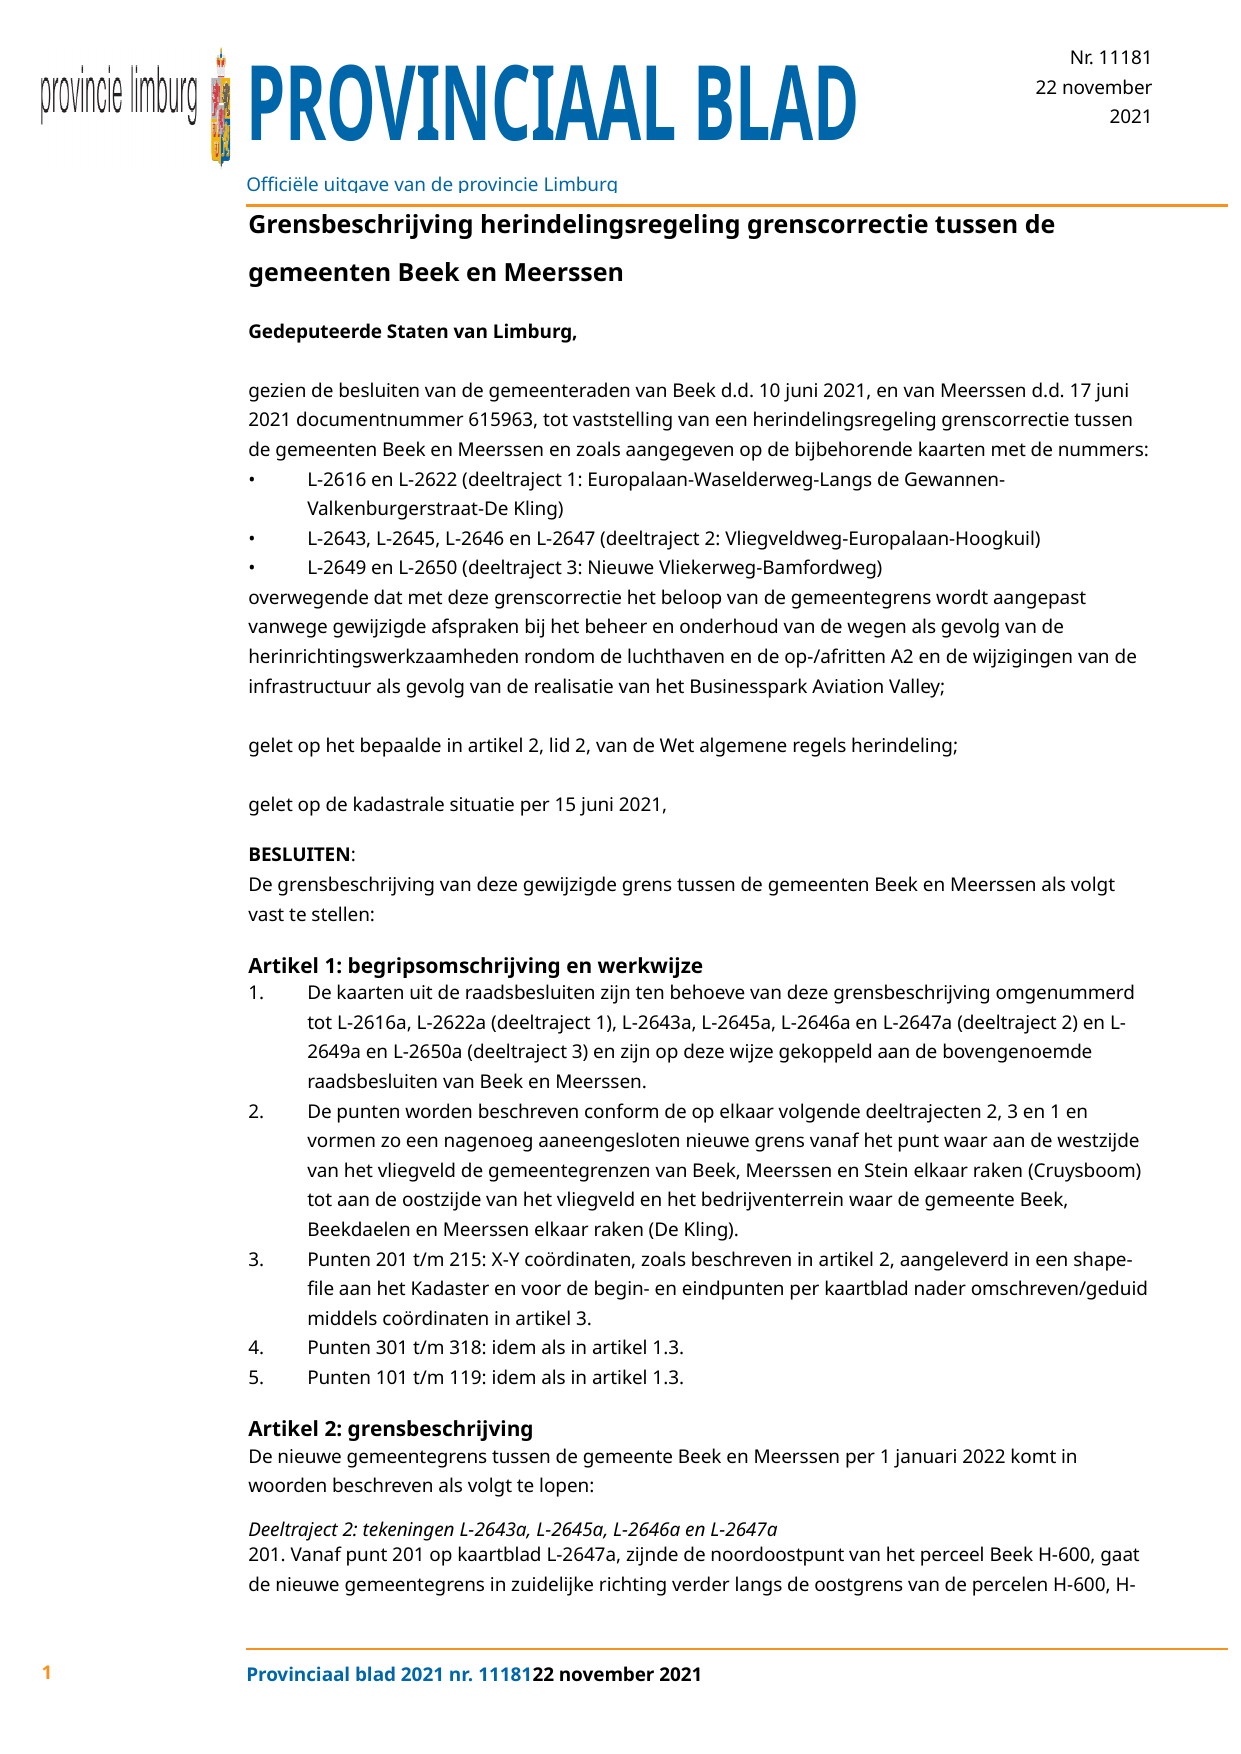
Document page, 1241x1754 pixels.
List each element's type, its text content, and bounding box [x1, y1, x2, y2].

list De kaarten uit de raadsbesluiten zijn ten behoeve van deze grensbeschrijving omgenummerd tot L-2616a, L-2622a (deeltraject 1), L-2643a, L-2645a, L-2646a en L-2647a (deeltraject 2) en L-2649a en L-2650a (deeltraject 3) en zijn op deze wijze gekoppeld aan de bovengenoemde raadsbesluiten van Beek en Meerssen. [248, 979, 1152, 1094]
list L-2616 en L-2622 (deeltraject 1: Europalaan-Waselderweg-Langs de Gewannen-Valkenburgerstraat-De Kling) [248, 466, 1152, 521]
list L-2643, L-2645, L-2646 en L-2647 (deeltraject 2: Vliegveldweg-Europalaan-Hoogkuil) [248, 525, 1152, 551]
list Punten 301 t/m 318: idem als in artikel 1.3. [248, 1334, 1152, 1360]
text Grensbeschrijving herindelingsregeling grenscorrectie tussen de gemeenten Beek en Meerssen [248, 207, 1152, 288]
text overwegende dat met deze grenscorrectie het beloop van de gemeentegrens wordt aangepast vanwege gewijzigde afspraken bij het beheer en onderhoud van de wegen als gevolg van de herinrichtingswerkzaamheden rondom de luchthaven en de op-/afritten A2 en de wijzigingen van de infrastructuur als gevolg van de realisatie van het Businesspark Aviation Valley; [248, 584, 1152, 699]
text BESLUITEN: [248, 842, 1152, 867]
list Punten 201 t/m 215: X-Y coördinaten, zoals beschreven in artikel 2, aangeleverd in een shape-file aan het Kadaster en voor de begin- en eindpunten per kaartblad nader omschreven/geduid middels coördinaten in artikel 3. [248, 1246, 1152, 1331]
picture [41, 47, 231, 172]
text Artikel 2: grensbeschrijving [248, 1414, 1152, 1443]
text De grensbeschrijving van deze gewijzigde grens tussen de gemeenten Beek en Meerssen als volgt vast te stellen: [248, 871, 1152, 926]
text gelet op het bepaalde in artikel 2, lid 2, van de Wet algemene regels herindeling; [248, 732, 1152, 758]
text gelet op de kadastrale situatie per 15 juni 2021, [248, 791, 1152, 817]
list De punten worden beschreven conform de op elkaar volgende deeltrajecten 2, 3 en 1 en vormen zo een nagenoeg aaneengesloten nieuwe grens vanaf het punt waar aan de westzijde van het vliegveld de gemeentegrenzen van Beek, Meerssen en Stein elkaar raken (Cruysboom) tot aan de oostzijde van het vliegveld en het bedrijventerrein waar de gemeente Beek, Beekdaelen en Meerssen elkaar raken (De Kling). [248, 1098, 1152, 1242]
list L-2649 en L-2650 (deeltraject 3: Nieuwe Vliekerweg-Bamfordweg) [248, 554, 1152, 580]
text Artikel 1: begripsomschrijving en werkwijze [248, 951, 1152, 979]
list Punten 101 t/m 119: idem als in artikel 1.3. [248, 1364, 1152, 1390]
text De nieuwe gemeentegrens tussen de gemeente Beek en Meerssen per 1 januari 2022 komt in woorden beschreven als volgt te lopen: [248, 1443, 1152, 1498]
text gezien de besluiten van de gemeenteraden van Beek d.d. 10 juni 2021, en van Meerssen d.d. 17 juni 2021 documentnummer 615963, tot vaststelling van een herindelingsregeling grenscorrectie tussen de gemeenten Beek en Meerssen en zoals aangegeven op de bijbehorende kaarten met de nummers: [248, 377, 1152, 462]
text Gedeputeerde Staten van Limburg, [248, 318, 1152, 344]
text 201. Vanaf punt 201 op kaartblad L-2647a, zijnde de noordoostpunt van het perceel Beek H-600, gaat de nieuwe gemeentegrens in zuidelijke richting verder langs de oostgrens van de percelen H-600, H- [248, 1541, 1152, 1597]
text Deeltraject 2: tekeningen L-2643a, L-2645a, L-2646a en L-2647a [248, 1516, 1152, 1541]
